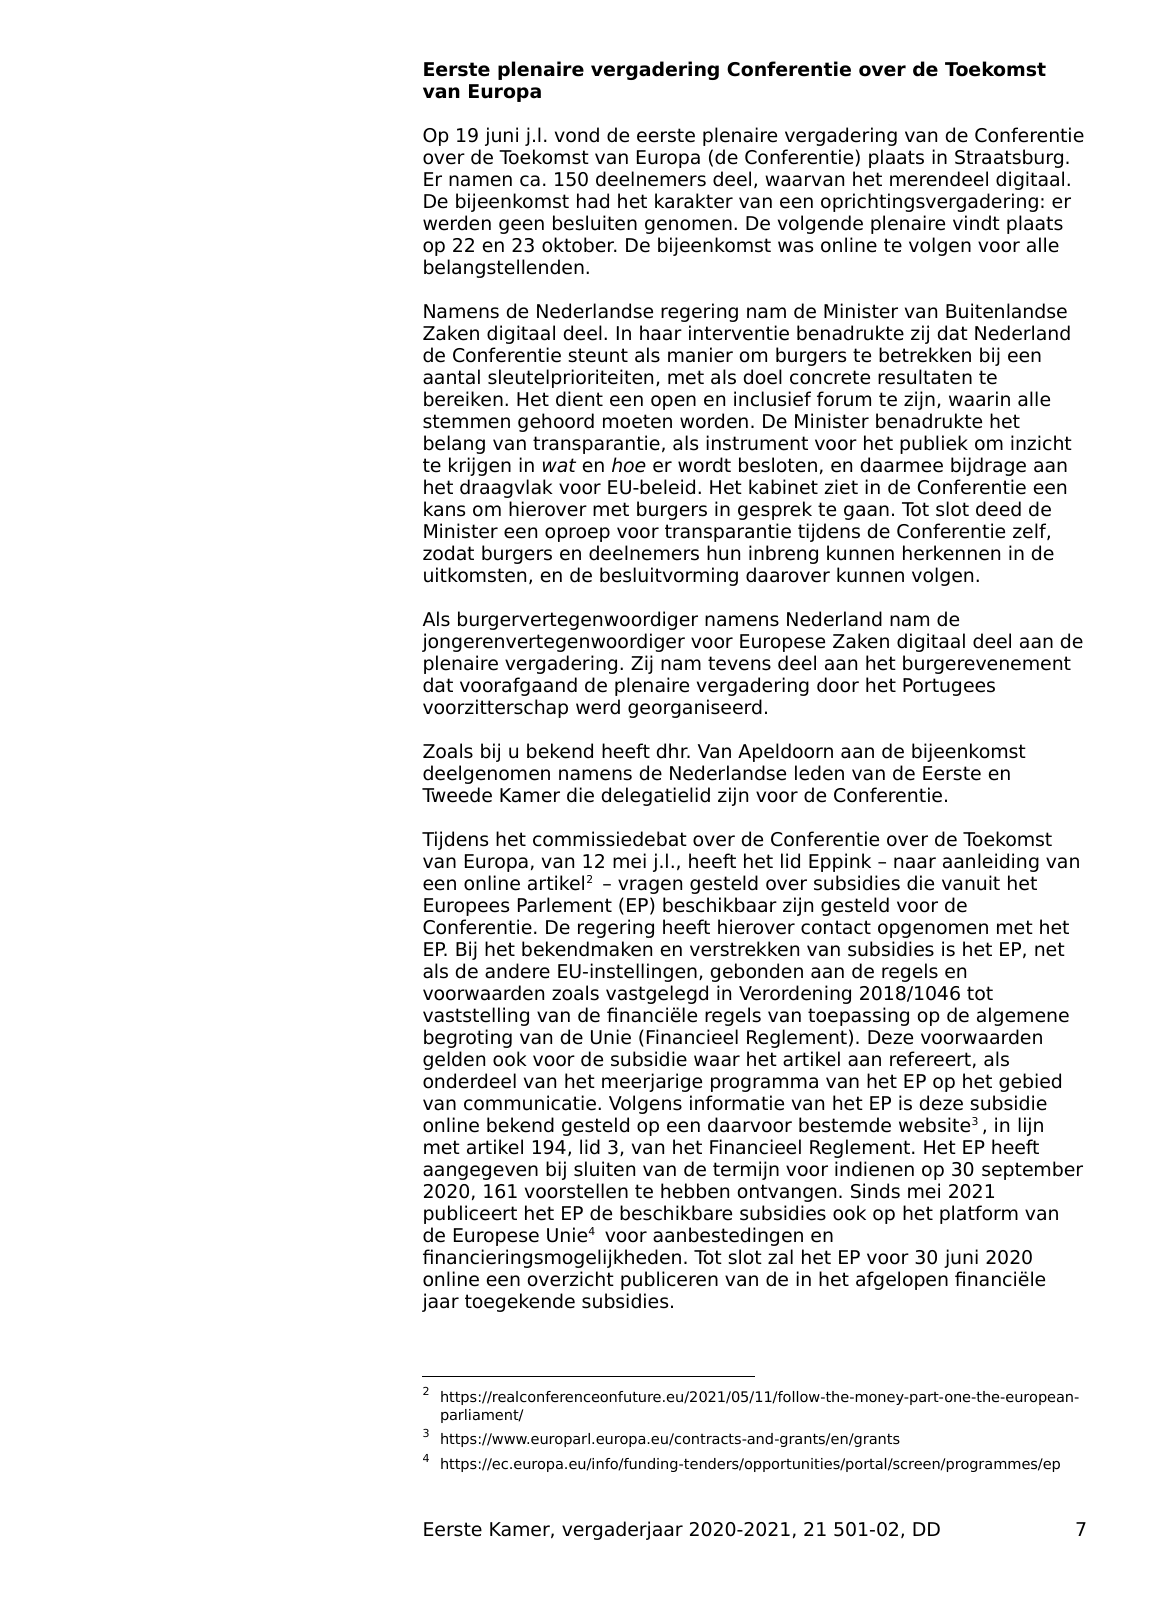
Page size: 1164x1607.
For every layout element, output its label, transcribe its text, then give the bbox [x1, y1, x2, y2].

text Op 19 juni j.l. vond de eerste plenaire vergadering van de Conferentie over de Toekomst van Europa (de Conferentie) plaats in Straatsburg. Er namen ca. 150 deelnemers deel, waarvan het merendeel digitaal. De bijeenkomst had het karakter van een oprichtingsvergadering: er werden geen besluiten genomen. De volgende plenaire vindt plaats op 22 en 23 oktober. De bijeenkomst was online te volgen voor alle belangstellenden. [422, 125, 1087, 279]
text Als burgervertegenwoordiger namens Nederland nam de jongerenvertegenwoordiger voor Europese Zaken digitaal deel aan de plenaire vergadering. Zij nam tevens deel aan het burgerevenement dat voorafgaand de plenaire vergadering door het Portugees voorzitterschap werd georganiseerd. [422, 609, 1087, 719]
text https://ec.europa.eu/info/funding-tenders/opportunities/portal/screen/programmes/ep [422, 1452, 1087, 1474]
text Tijdens het commissiedebat over de Conferentie over de Toekomst van Europa, van 12 mei j.l., heeft het lid Eppink – naar aanleiding van een online artikel – vragen gesteld over subsidies die vanuit het Europees Parlement (EP) beschikbaar zijn gesteld voor de Conferentie. De regering heeft hierover contact opgenomen met het EP. Bij het bekendmaken en verstrekken van subsidies is het EP, net als de andere EU-instellingen, gebonden aan de regels en voorwaarden zoals vastgelegd in Verordening 2018/1046 tot vaststelling van de financiële regels van toepassing op de algemene begroting van de Unie (Financieel Reglement). Deze voorwaarden gelden ook voor de subsidie waar het artikel aan refereert, als onderdeel van het meerjarige programma van het EP op het gebied van communicatie. Volgens informatie van het EP is deze subsidie online bekend gesteld op een daarvoor bestemde website, in lijn met artikel 194, lid 3, van het Financieel Reglement. Het EP heeft aangegeven bij sluiten van de termijn voor indienen op 30 september 2020, 161 voorstellen te hebben ontvangen. Sinds mei 2021 publiceert het EP de beschikbare subsidies ook op het platform van de Europese Unie voor aanbestedingen en financieringsmogelijkheden. Tot slot zal het EP voor 30 juni 2020 online een overzicht publiceren van de in het afgelopen financiële jaar toegekende subsidies. [422, 829, 1087, 1313]
text https://www.europarl.europa.eu/contracts-and-grants/en/grants [422, 1427, 1087, 1449]
text Zoals bij u bekend heeft dhr. Van Apeldoorn aan de bijeenkomst deelgenomen namens de Nederlandse leden van de Eerste en Tweede Kamer die delegatielid zijn voor de Conferentie. [422, 741, 1087, 807]
subtitle Eerste plenaire vergadering Conferentie over de Toekomst van Europa [422, 59, 1087, 103]
text https://realconferenceonfuture.eu/2021/05/11/follow-the-money-part-one-the-european-parliament/ [422, 1385, 1087, 1424]
text Namens de Nederlandse regering nam de Minister van Buitenlandse Zaken digitaal deel. In haar interventie benadrukte zij dat Nederland de Conferentie steunt als manier om burgers te betrekken bij een aantal sleutelprioriteiten, met als doel concrete resultaten te bereiken. Het dient een open en inclusief forum te zijn, waarin alle stemmen gehoord moeten worden. De Minister benadrukte het belang van transparantie, als instrument voor het publiek om inzicht te krijgen in wat en hoe er wordt besloten, en daarmee bijdrage aan het draagvlak voor EU-beleid. Het kabinet ziet in de Conferentie een kans om hierover met burgers in gesprek te gaan. Tot slot deed de Minister een oproep voor transparantie tijdens de Conferentie zelf, zodat burgers en deelnemers hun inbreng kunnen herkennen in de uitkomsten, en de besluitvorming daarover kunnen volgen. [422, 301, 1087, 587]
